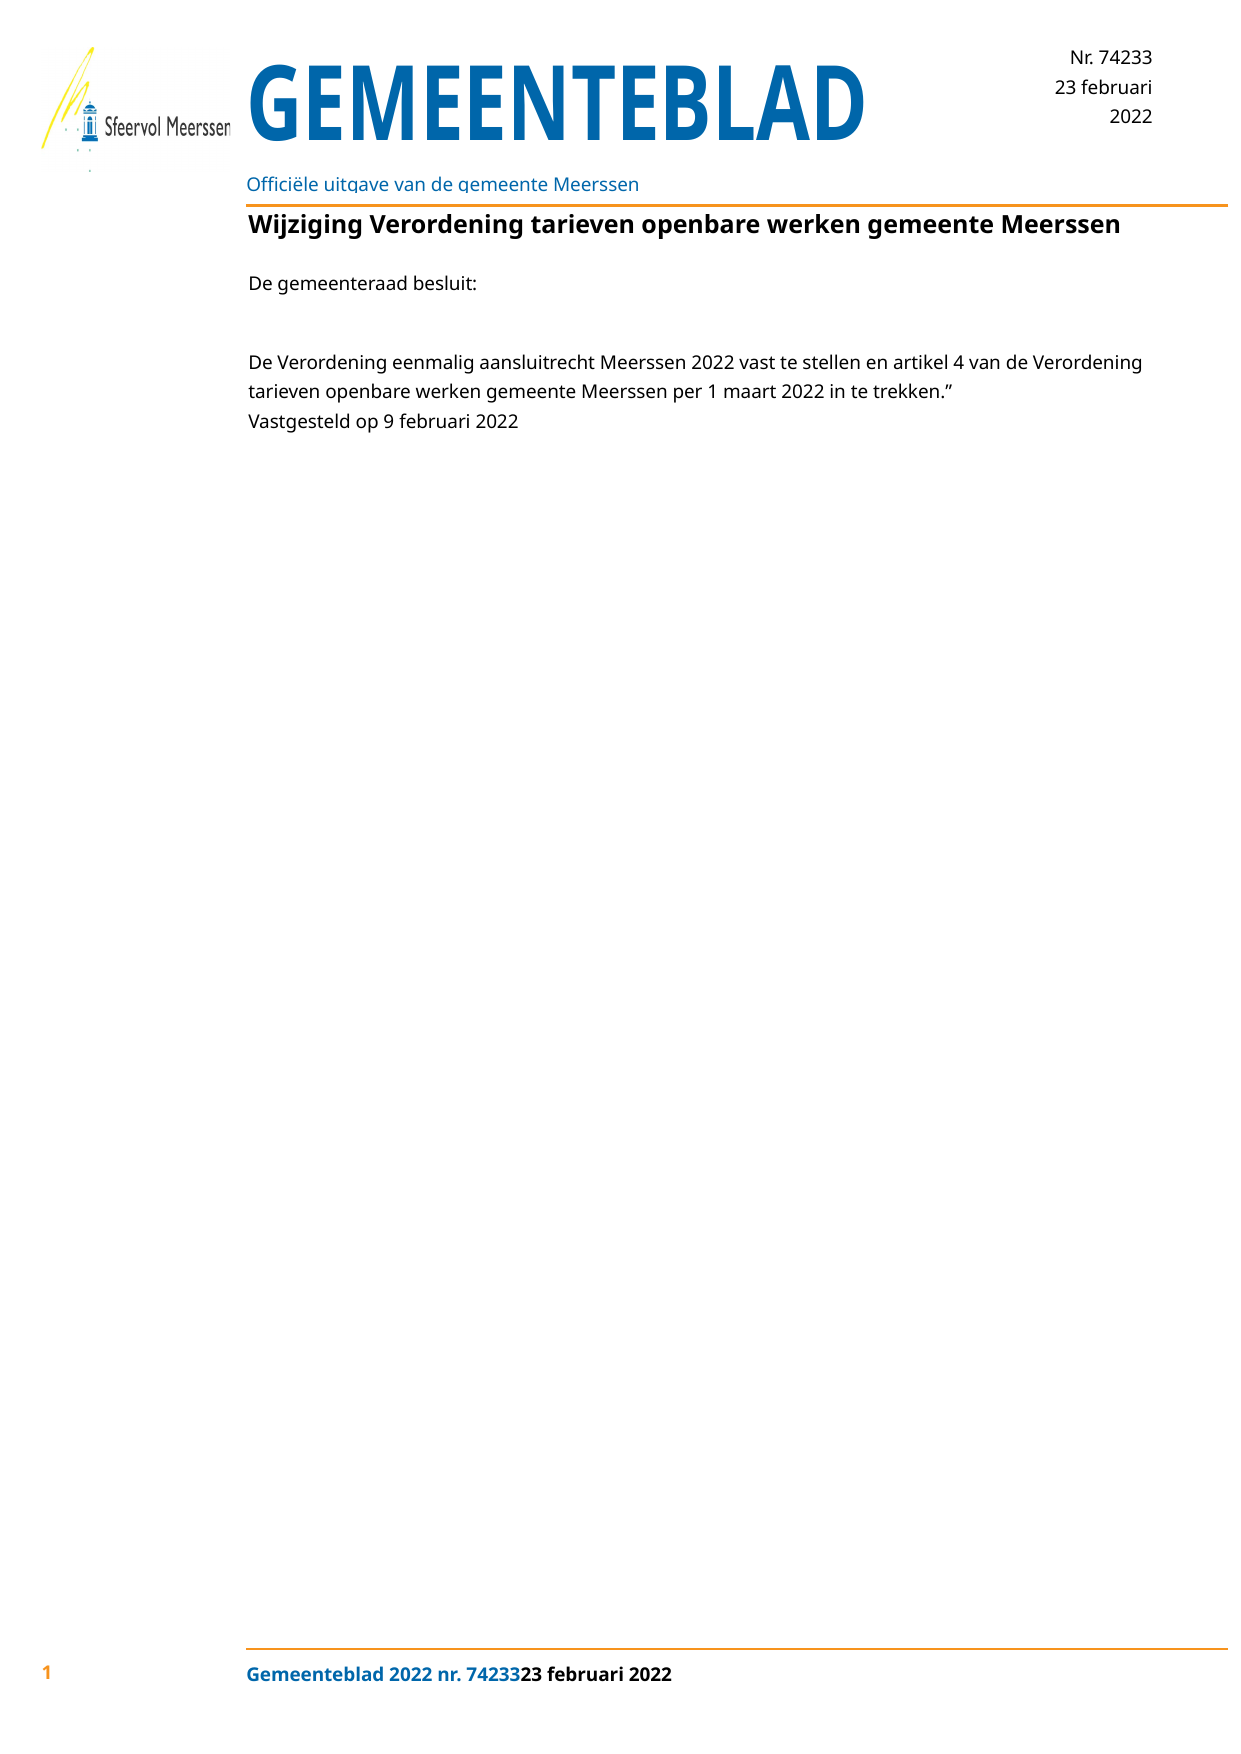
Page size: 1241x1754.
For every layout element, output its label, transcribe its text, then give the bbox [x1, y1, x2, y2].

text Wijziging Verordening tarieven openbare werken gemeente Meerssen [248, 207, 1152, 241]
text De gemeenteraad besluit: [248, 270, 1152, 296]
text De Verordening eenmalig aansluitrecht Meerssen 2022 vast te stellen en artikel 4 van de Verordening tarieven openbare werken gemeente Meerssen per 1 maart 2022 in te trekken.” [248, 349, 1152, 404]
picture [41, 47, 231, 172]
text Vastgesteld op 9 februari 2022 [248, 408, 1152, 434]
